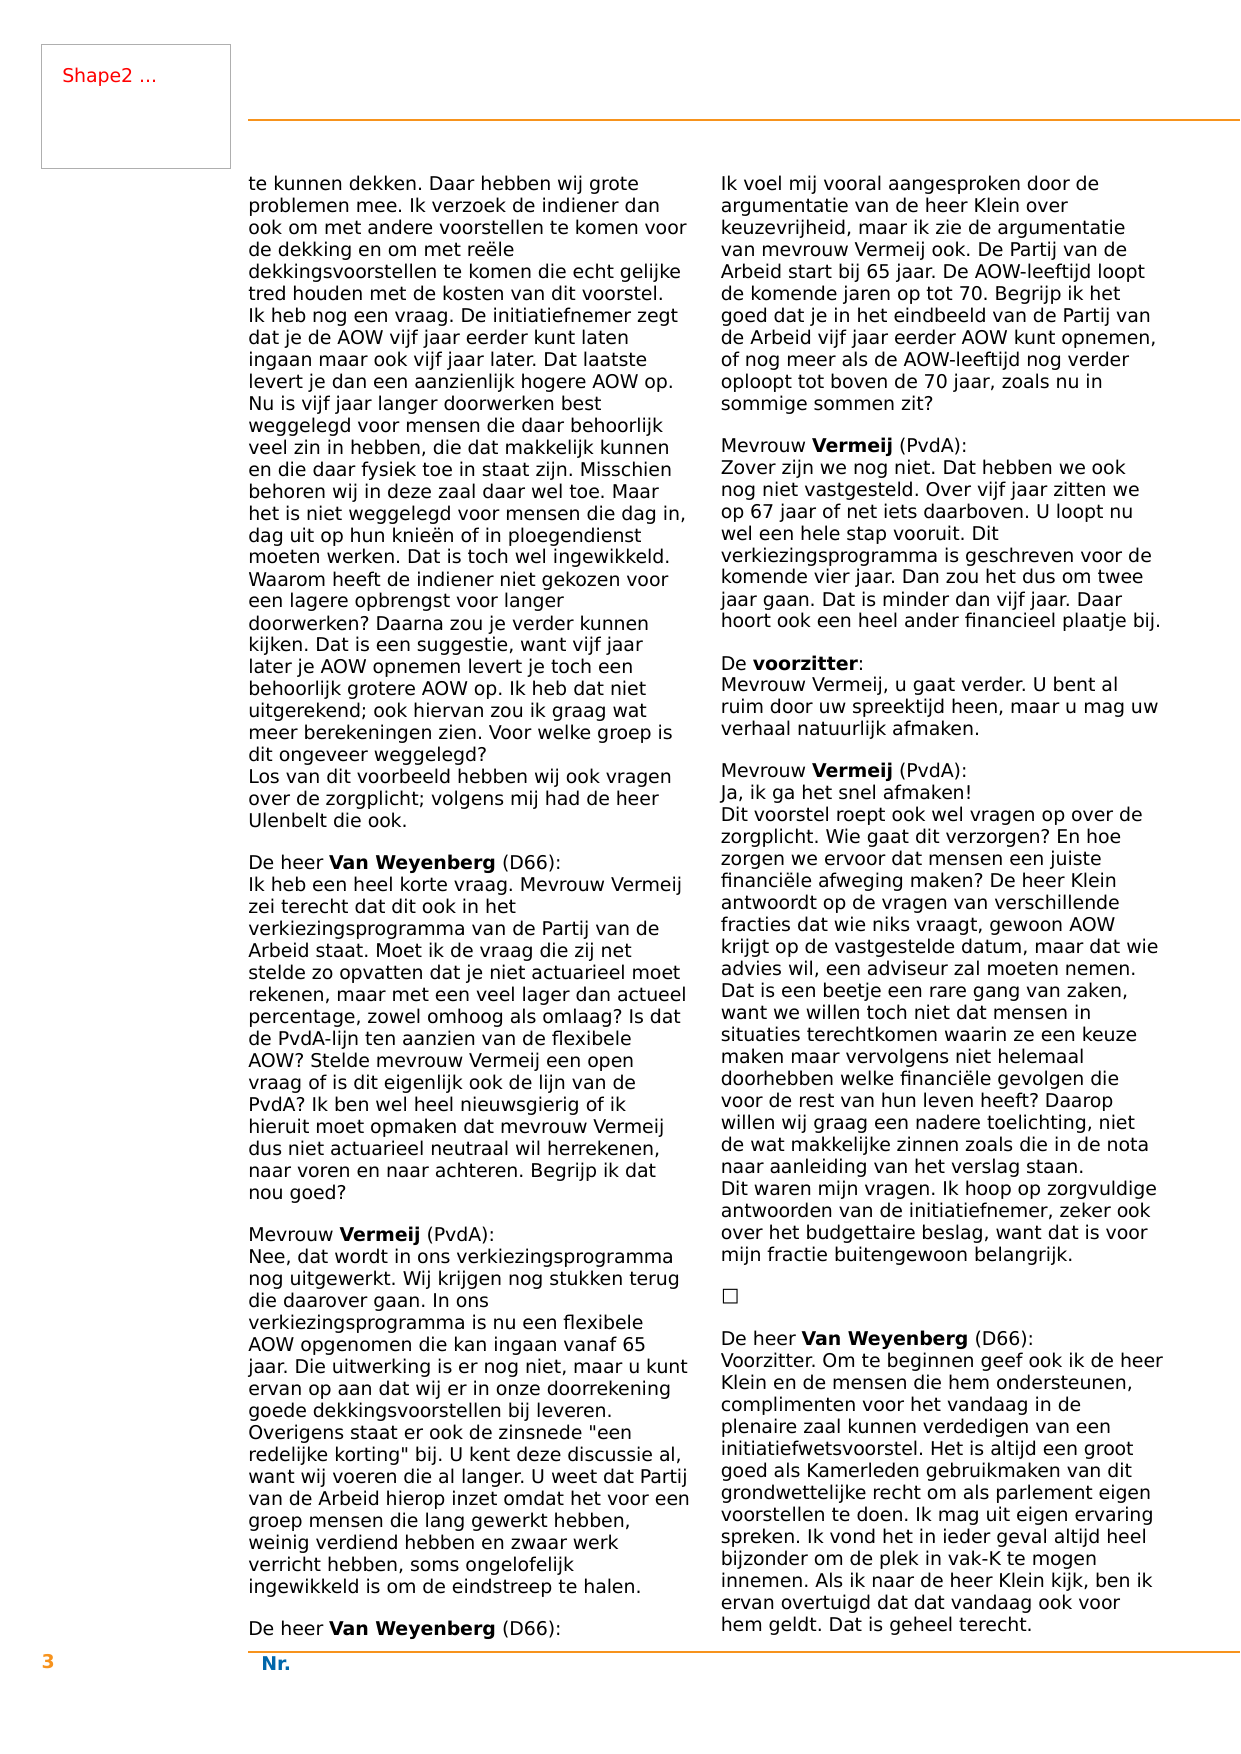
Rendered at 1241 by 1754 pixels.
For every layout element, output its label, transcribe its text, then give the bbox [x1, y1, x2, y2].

text Dit voorstel roept ook wel vragen op over de zorgplicht. Wie gaat dit verzorgen? En hoe zorgen we ervoor dat mensen een juiste financiële afweging maken? De heer Klein antwoordt op de vragen van verschillende fracties dat wie niks vraagt, gewoon AOW krijgt op de vastgestelde datum, maar dat wie advies wil, een adviseur zal moeten nemen. Dat is een beetje een rare gang van zaken, want we willen toch niet dat mensen in situaties terechtkomen waarin ze een keuze maken maar vervolgens niet helemaal doorhebben welke financiële gevolgen die voor de rest van hun leven heeft? Daarop willen wij graag een nadere toelichting, niet de wat makkelijke zinnen zoals die in de nota naar aanleiding van het verslag staan. [721, 804, 1163, 1178]
text De heer Van Weyenberg (D66): [248, 1617, 691, 1639]
text Nee, dat wordt in ons verkiezingsprogramma nog uitgewerkt. Wij krijgen nog stukken terug die daarover gaan. In ons verkiezingsprogramma is nu een flexibele AOW opgenomen die kan ingaan vanaf 65 jaar. Die uitwerking is er nog niet, maar u kunt ervan op aan dat wij er in onze doorrekening goede dekkingsvoorstellen bij leveren. Overigens staat er ook de zinsnede "een redelijke korting" bij. U kent deze discussie al, want wij voeren die al langer. U weet dat Partij van de Arbeid hierop inzet omdat het voor een groep mensen die lang gewerkt hebben, weinig verdiend hebben en zwaar werk verricht hebben, soms ongelofelijk ingewikkeld is om de eindstreep te halen. [248, 1246, 691, 1597]
text Los van dit voorbeeld hebben wij ook vragen over de zorgplicht; volgens mij had de heer Ulenbelt die ook. [248, 766, 691, 832]
text te kunnen dekken. Daar hebben wij grote problemen mee. Ik verzoek de indiener dan ook om met andere voorstellen te komen voor de dekking en om met reële dekkingsvoorstellen te komen die echt gelijke tred houden met de kosten van dit voorstel. [248, 173, 691, 305]
text Mevrouw Vermeij (PvdA): [721, 434, 1163, 457]
text Mevrouw Vermeij (PvdA): [721, 760, 1163, 782]
text De heer Van Weyenberg (D66): [248, 852, 691, 874]
text Mevrouw Vermeij (PvdA): [248, 1224, 691, 1246]
text Dit waren mijn vragen. Ik hoop op zorgvuldige antwoorden van de initiatiefnemer, zeker ook over het budgettaire beslag, want dat is voor mijn fractie buitengewoon belangrijk. [721, 1178, 1163, 1266]
text De voorzitter: [721, 652, 1163, 674]
text ⬜ [721, 1286, 1163, 1308]
text Ik heb nog een vraag. De initiatiefnemer zegt dat je de AOW vijf jaar eerder kunt laten ingaan maar ook vijf jaar later. Dat laatste levert je dan een aanzienlijk hogere AOW op. Nu is vijf jaar langer doorwerken best weggelegd voor mensen die daar behoorlijk veel zin in hebben, die dat makkelijk kunnen en die daar fysiek toe in staat zijn. Misschien behoren wij in deze zaal daar wel toe. Maar het is niet weggelegd voor mensen die dag in, dag uit op hun knieën of in ploegendienst moeten werken. Dat is toch wel ingewikkeld. Waarom heeft de indiener niet gekozen voor een lagere opbrengst voor langer doorwerken? Daarna zou je verder kunnen kijken. Dat is een suggestie, want vijf jaar later je AOW opnemen levert je toch een behoorlijk grotere AOW op. Ik heb dat niet uitgerekend; ook hiervan zou ik graag wat meer berekeningen zien. Voor welke groep is dit ongeveer weggelegd? [248, 305, 691, 766]
text De heer Van Weyenberg (D66): [721, 1328, 1163, 1350]
text Zover zijn we nog niet. Dat hebben we ook nog niet vastgesteld. Over vijf jaar zitten we op 67 jaar of net iets daarboven. U loopt nu wel een hele stap vooruit. Dit verkiezingsprogramma is geschreven voor de komende vier jaar. Dan zou het dus om twee jaar gaan. Dat is minder dan vijf jaar. Daar hoort ook een heel ander financieel plaatje bij. [721, 457, 1163, 632]
text Mevrouw Vermeij, u gaat verder. U bent al ruim door uw spreektijd heen, maar u mag uw verhaal natuurlijk afmaken. [721, 674, 1163, 740]
text Ik voel mij vooral aangesproken door de argumentatie van de heer Klein over keuzevrijheid, maar ik zie de argumentatie van mevrouw Vermeij ook. De Partij van de Arbeid start bij 65 jaar. De AOW-leeftijd loopt de komende jaren op tot 70. Begrijp ik het goed dat je in het eindbeeld van de Partij van de Arbeid vijf jaar eerder AOW kunt opnemen, of nog meer als de AOW-leeftijd nog verder oploopt tot boven de 70 jaar, zoals nu in sommige sommen zit? [721, 173, 1163, 414]
text Voorzitter. Om te beginnen geef ook ik de heer Klein en de mensen die hem ondersteunen, complimenten voor het vandaag in de plenaire zaal kunnen verdedigen van een initiatiefwetsvoorstel. Het is altijd een groot goed als Kamerleden gebruikmaken van dit grondwettelijke recht om als parlement eigen voorstellen te doen. Ik mag uit eigen ervaring spreken. Ik vond het in ieder geval altijd heel bijzonder om de plek in vak-K te mogen innemen. Als ik naar de heer Klein kijk, ben ik ervan overtuigd dat dat vandaag ook voor hem geldt. Dat is geheel terecht. [721, 1350, 1163, 1636]
text Ik heb een heel korte vraag. Mevrouw Vermeij zei terecht dat dit ook in het verkiezingsprogramma van de Partij van de Arbeid staat. Moet ik de vraag die zij net stelde zo opvatten dat je niet actuarieel moet rekenen, maar met een veel lager dan actueel percentage, zowel omhoog als omlaag? Is dat de PvdA-lijn ten aanzien van de flexibele AOW? Stelde mevrouw Vermeij een open vraag of is dit eigenlijk ook de lijn van de PvdA? Ik ben wel heel nieuwsgierig of ik hieruit moet opmaken dat mevrouw Vermeij dus niet actuarieel neutraal wil herrekenen, naar voren en naar achteren. Begrijp ik dat nou goed? [248, 874, 691, 1204]
text Ja, ik ga het snel afmaken! [721, 782, 1163, 804]
